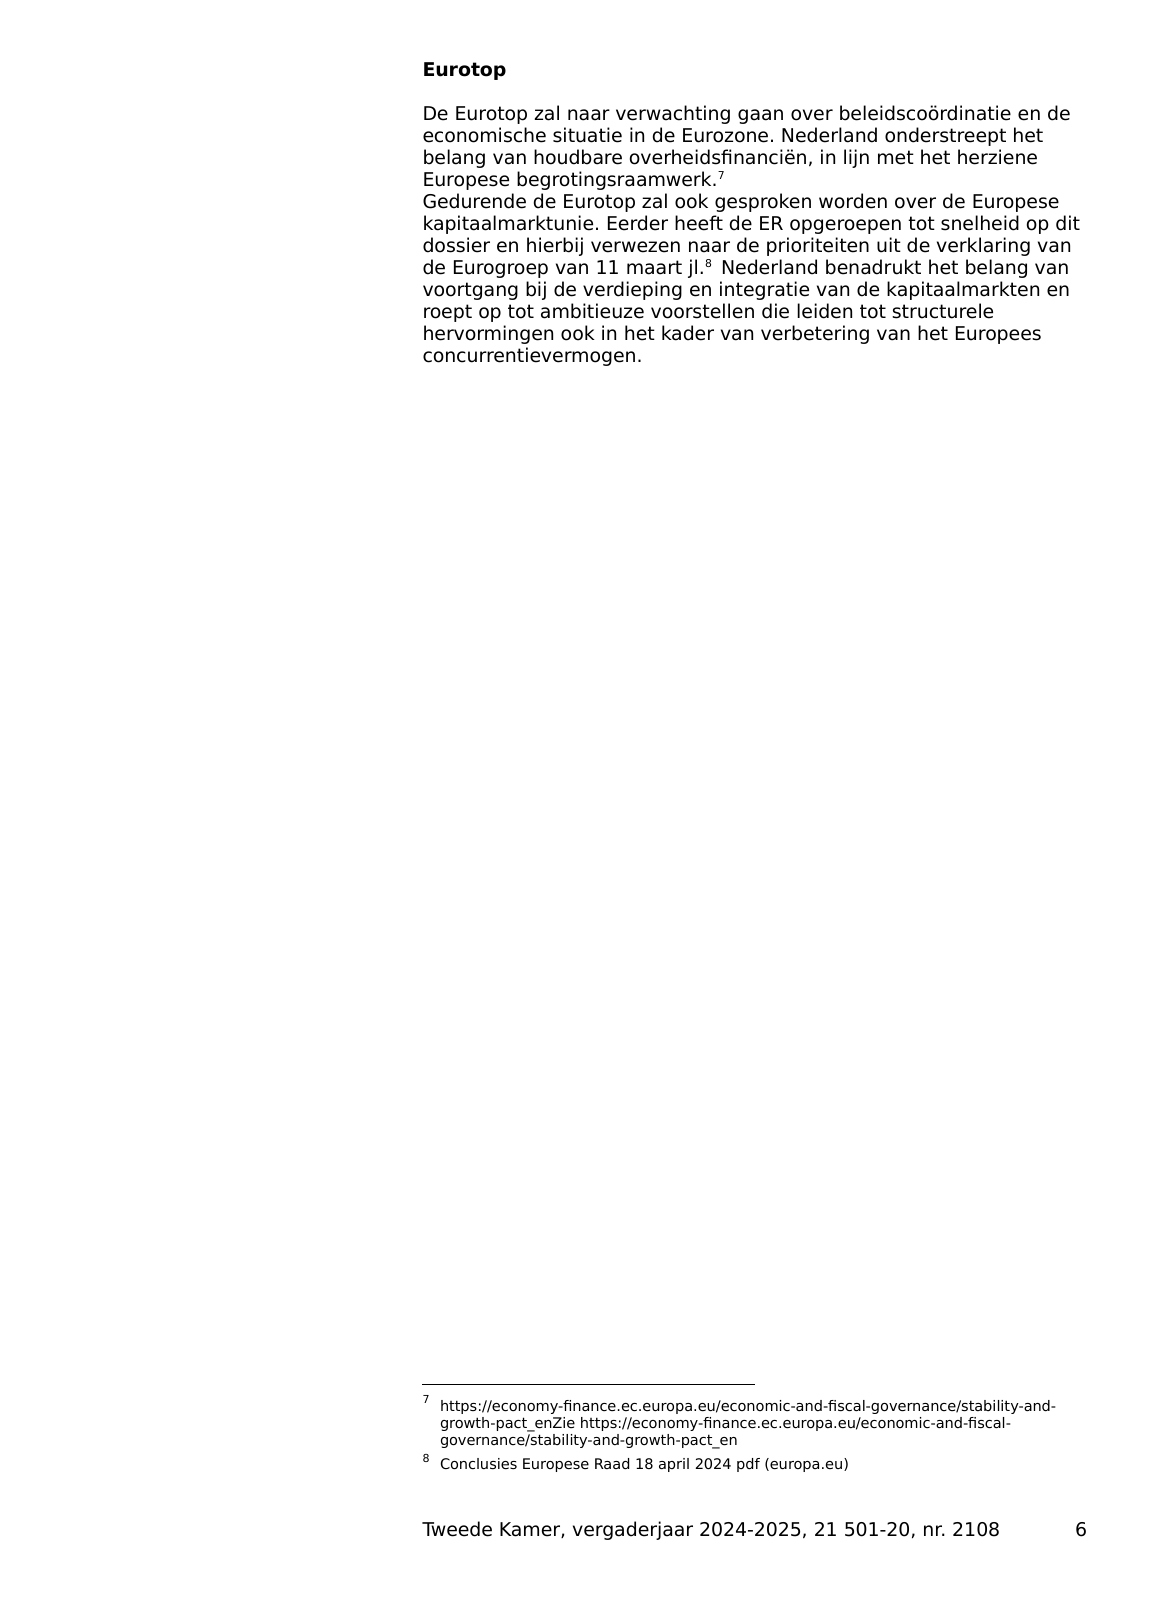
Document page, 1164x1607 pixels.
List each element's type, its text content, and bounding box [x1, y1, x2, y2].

text De Eurotop zal naar verwachting gaan over beleidscoördinatie en de economische situatie in de Eurozone. Nederland onderstreept het belang van houdbare overheidsfinanciën, in lijn met het herziene Europese begrotingsraamwerk. [422, 103, 1087, 191]
text Conclusies Europese Raad 18 april 2024 pdf (europa.eu) [422, 1452, 1087, 1474]
text https://economy-finance.ec.europa.eu/economic-and-fiscal-governance/stability-and-growth-pact_enZie https://economy-finance.ec.europa.eu/economic-and-fiscal-governance/stability-and-growth-pact_en [422, 1393, 1087, 1449]
subtitle Eurotop [422, 59, 1087, 81]
text Gedurende de Eurotop zal ook gesproken worden over de Europese kapitaalmarktunie. Eerder heeft de ER opgeroepen tot snelheid op dit dossier en hierbij verwezen naar de prioriteiten uit de verklaring van de Eurogroep van 11 maart jl. Nederland benadrukt het belang van voortgang bij de verdieping en integratie van de kapitaalmarkten en roept op tot ambitieuze voorstellen die leiden tot structurele hervormingen ook in het kader van verbetering van het Europees concurrentievermogen. [422, 191, 1087, 367]
